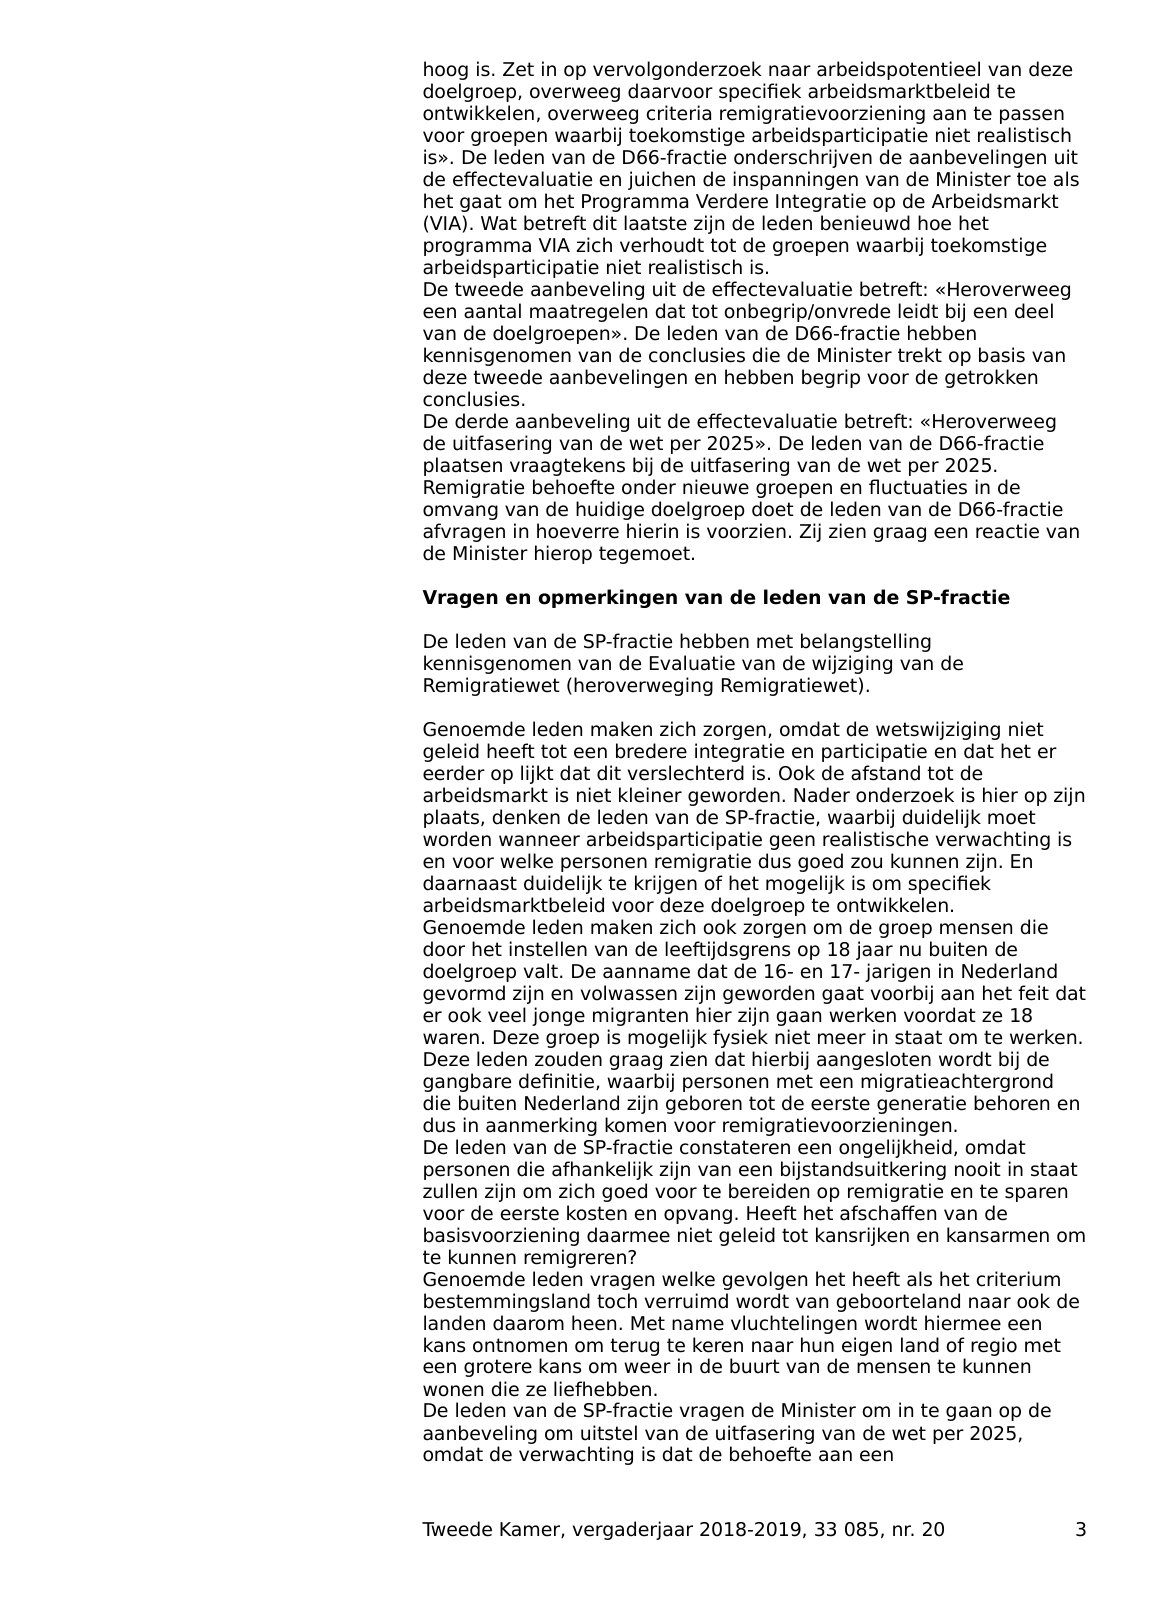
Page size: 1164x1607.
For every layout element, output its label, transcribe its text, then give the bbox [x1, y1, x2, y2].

text De leden van de SP-fractie vragen de Minister om in te gaan op de aanbeveling om uitstel van de uitfasering van de wet per 2025, omdat de verwachting is dat de behoefte aan een [422, 1400, 1087, 1466]
text Genoemde leden maken zich zorgen, omdat de wetswijziging niet geleid heeft tot een bredere integratie en participatie en dat het er eerder op lijkt dat dit verslechterd is. Ook de afstand tot de arbeidsmarkt is niet kleiner geworden. Nader onderzoek is hier op zijn plaats, denken de leden van de SP-fractie, waarbij duidelijk moet worden wanneer arbeidsparticipatie geen realistische verwachting is en voor welke personen remigratie dus goed zou kunnen zijn. En daarnaast duidelijk te krijgen of het mogelijk is om specifiek arbeidsmarktbeleid voor deze doelgroep te ontwikkelen. [422, 719, 1087, 917]
text hoog is. Zet in op vervolgonderzoek naar arbeidspotentieel van deze doelgroep, overweeg daarvoor specifiek arbeidsmarktbeleid te ontwikkelen, overweeg criteria remigratievoorziening aan te passen voor groepen waarbij toekomstige arbeidsparticipatie niet realistisch is». De leden van de D66-fractie onderschrijven de aanbevelingen uit de effectevaluatie en juichen de inspanningen van de Minister toe als het gaat om het Programma Verdere Integratie op de Arbeidsmarkt (VIA). Wat betreft dit laatste zijn de leden benieuwd hoe het programma VIA zich verhoudt tot de groepen waarbij toekomstige arbeidsparticipatie niet realistisch is. [422, 59, 1087, 279]
text De leden van de SP-fractie constateren een ongelijkheid, omdat personen die afhankelijk zijn van een bijstandsuitkering nooit in staat zullen zijn om zich goed voor te bereiden op remigratie en te sparen voor de eerste kosten en opvang. Heeft het afschaffen van de basisvoorziening daarmee niet geleid tot kansrijken en kansarmen om te kunnen remigreren? [422, 1137, 1087, 1268]
text De derde aanbeveling uit de effectevaluatie betreft: «Heroverweeg de uitfasering van de wet per 2025». De leden van de D66-fractie plaatsen vraagtekens bij de uitfasering van de wet per 2025. Remigratie behoefte onder nieuwe groepen en fluctuaties in de omvang van de huidige doelgroep doet de leden van de D66-fractie afvragen in hoeverre hierin is voorzien. Zij zien graag een reactie van de Minister hierop tegemoet. [422, 411, 1087, 564]
subtitle Vragen en opmerkingen van de leden van de SP-fractie [422, 587, 1087, 609]
text De leden van de SP-fractie hebben met belangstelling kennisgenomen van de Evaluatie van de wijziging van de Remigratiewet (heroverweging Remigratiewet). [422, 631, 1087, 697]
text De tweede aanbeveling uit de effectevaluatie betreft: «Heroverweeg een aantal maatregelen dat tot onbegrip/onvrede leidt bij een deel van de doelgroepen». De leden van de D66-fractie hebben kennisgenomen van de conclusies die de Minister trekt op basis van deze tweede aanbevelingen en hebben begrip voor de getrokken conclusies. [422, 279, 1087, 411]
text Genoemde leden vragen welke gevolgen het heeft als het criterium bestemmingsland toch verruimd wordt van geboorteland naar ook de landen daarom heen. Met name vluchtelingen wordt hiermee een kans ontnomen om terug te keren naar hun eigen land of regio met een grotere kans om weer in de buurt van de mensen te kunnen wonen die ze liefhebben. [422, 1268, 1087, 1400]
text Genoemde leden maken zich ook zorgen om de groep mensen die door het instellen van de leeftijdsgrens op 18 jaar nu buiten de doelgroep valt. De aanname dat de 16- en 17- jarigen in Nederland gevormd zijn en volwassen zijn geworden gaat voorbij aan het feit dat er ook veel jonge migranten hier zijn gaan werken voordat ze 18 waren. Deze groep is mogelijk fysiek niet meer in staat om te werken. Deze leden zouden graag zien dat hierbij aangesloten wordt bij de gangbare definitie, waarbij personen met een migratieachtergrond die buiten Nederland zijn geboren tot de eerste generatie behoren en dus in aanmerking komen voor remigratievoorzieningen. [422, 917, 1087, 1137]
